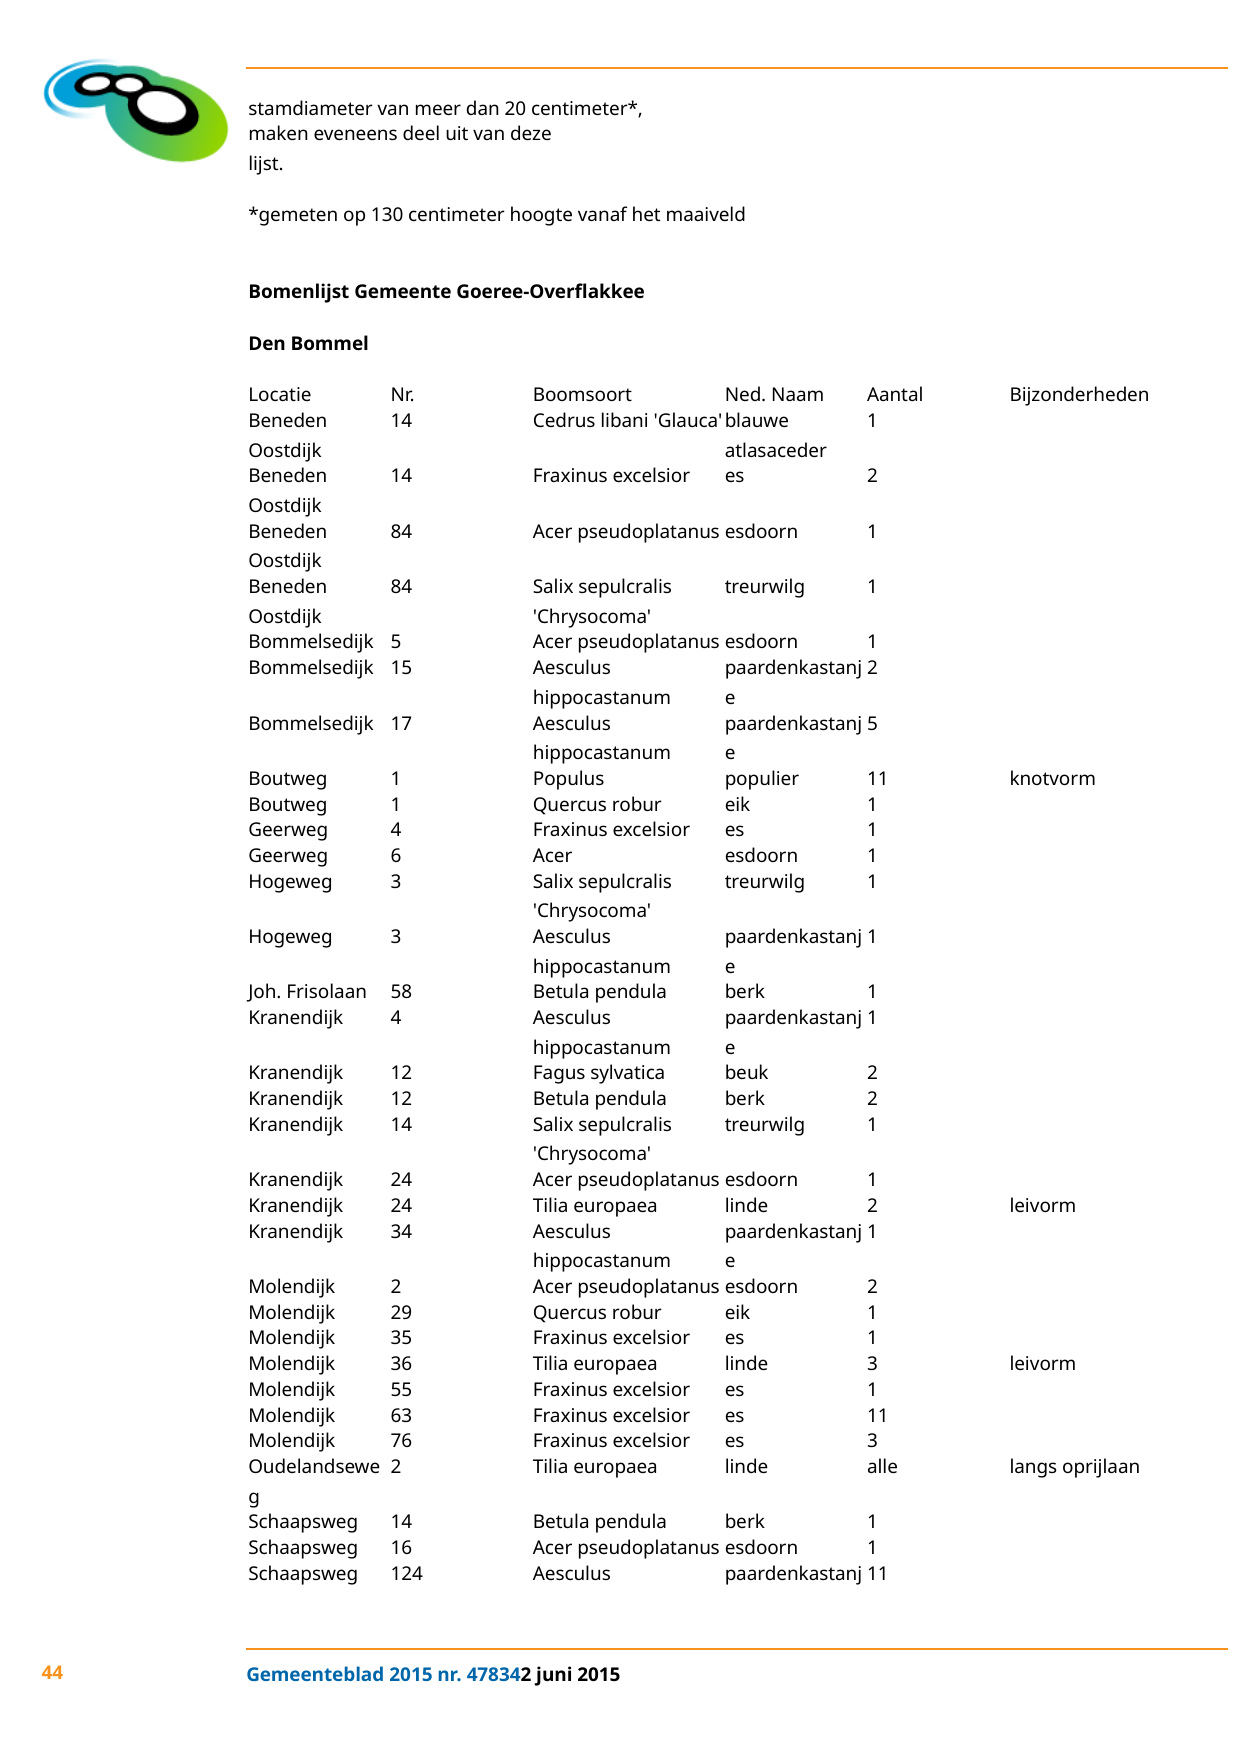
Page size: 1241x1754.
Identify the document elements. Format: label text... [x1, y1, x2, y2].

table_cell 1 [867, 816, 1009, 842]
table_cell 76 [390, 1428, 533, 1453]
table_cell [1009, 1325, 1152, 1350]
table_cell [390, 356, 533, 382]
table_cell [1009, 463, 1152, 518]
table_cell berk [725, 1085, 867, 1111]
table_cell 1 [867, 629, 1009, 654]
table_cell 3 [867, 1350, 1009, 1376]
table_cell Beneden Oostdijk [248, 573, 390, 629]
table_cell 1 [390, 791, 533, 816]
table_cell 1 [867, 1534, 1009, 1560]
table_cell 2 [867, 1273, 1009, 1299]
table_cell [1009, 654, 1152, 710]
table_cell [1009, 573, 1152, 629]
table_cell Fraxinus excelsior [533, 1376, 724, 1402]
table_cell [1009, 1166, 1152, 1192]
table_cell 2 [867, 463, 1009, 518]
table_cell 1 [867, 979, 1009, 1004]
table_cell [1009, 979, 1152, 1004]
table_cell [964, 176, 1057, 202]
table_cell Molendijk [248, 1325, 390, 1350]
table_cell [1009, 710, 1152, 765]
table_cell 1 [867, 923, 1009, 978]
table_cell paardenkastanje [725, 923, 867, 978]
table_cell Kranendijk [248, 1218, 390, 1273]
table_cell 2 [867, 654, 1009, 710]
table_cell [493, 176, 587, 202]
table_cell Molendijk [248, 1376, 390, 1402]
table_cell [1009, 1299, 1152, 1324]
table_cell paardenkastanje [725, 710, 867, 765]
table_header [867, 279, 1009, 304]
table_cell 1 [867, 1111, 1009, 1166]
table_cell Oudelandseweg [248, 1453, 390, 1508]
table_cell 63 [390, 1402, 533, 1427]
table_cell 124 [390, 1560, 533, 1586]
table_cell eik [725, 791, 867, 816]
table_cell [533, 356, 724, 382]
table_cell [1009, 330, 1152, 356]
table_cell maken eveneens deel uit van deze lijst. [248, 121, 587, 176]
table_cell Acer pseudoplatanus [533, 1534, 724, 1560]
table_cell 35 [390, 1325, 533, 1350]
table_cell Nr. [390, 382, 533, 407]
table_cell Tilia europaea [533, 1350, 724, 1376]
table_cell Aesculus hippocastanum [533, 654, 724, 710]
table_cell es [725, 1376, 867, 1402]
table_cell Molendijk [248, 1402, 390, 1427]
table_cell Acer [533, 842, 724, 868]
table_cell Molendijk [248, 1273, 390, 1299]
table_cell Salix sepulcralis 'Chrysocoma' [533, 573, 724, 629]
table_cell 15 [390, 654, 533, 710]
table_cell Aesculus hippocastanum [533, 923, 724, 978]
table_cell paardenkastanje [725, 1004, 867, 1059]
table_header [1009, 279, 1152, 304]
table_cell linde [725, 1350, 867, 1376]
table_cell Joh. Frisolaan [248, 979, 390, 1004]
table_cell blauwe atlasaceder [725, 408, 867, 463]
table_cell [1058, 176, 1152, 202]
table_cell Boomsoort [533, 382, 724, 407]
table_cell [1009, 816, 1152, 842]
table_cell 11 [867, 765, 1009, 791]
table_cell esdoorn [725, 1273, 867, 1299]
table_cell Beneden Oostdijk [248, 408, 390, 463]
table_cell linde [725, 1453, 867, 1508]
table_cell Aesculus hippocastanum [533, 1218, 724, 1273]
table_cell treurwilg [725, 573, 867, 629]
table_cell knotvorm [1009, 765, 1152, 791]
table_cell [1009, 408, 1152, 463]
table_cell Locatie [248, 382, 390, 407]
table_cell [1009, 1534, 1152, 1560]
table_cell populier [725, 765, 867, 791]
table_cell [1009, 1402, 1152, 1427]
table_cell Beneden Oostdijk [248, 463, 390, 518]
table_cell [1058, 121, 1152, 176]
table_cell 2 [867, 1192, 1009, 1218]
table_cell [587, 176, 775, 202]
table_cell Schaapsweg [248, 1560, 390, 1586]
table_cell stamdiameter van meer dan 20 centimeter*, [248, 95, 1152, 121]
table_cell [867, 356, 1009, 382]
table_cell 1 [867, 1509, 1009, 1534]
table_cell Hogeweg [248, 923, 390, 978]
table_cell [775, 176, 963, 202]
table_cell [725, 356, 867, 382]
table_cell 1 [867, 518, 1009, 573]
table_cell Schaapsweg [248, 1534, 390, 1560]
table_cell 24 [390, 1166, 533, 1192]
table_cell Betula pendula [533, 1509, 724, 1534]
table_cell Betula pendula [533, 979, 724, 1004]
table_cell 14 [390, 1111, 533, 1166]
table_cell Fraxinus excelsior [533, 463, 724, 518]
table_cell paardenkastanje [725, 654, 867, 710]
table_cell Aesculus hippocastanum [533, 710, 724, 765]
table_cell 1 [867, 1376, 1009, 1402]
table_cell Fagus sylvatica [533, 1060, 724, 1085]
table_cell [1009, 1273, 1152, 1299]
table_cell [1009, 305, 1152, 330]
table_cell leivorm [1009, 1350, 1152, 1376]
picture [41, 47, 231, 172]
table_cell treurwilg [725, 868, 867, 923]
table_cell 1 [867, 1299, 1009, 1324]
table_cell Geerweg [248, 842, 390, 868]
table_cell 2 [390, 1453, 533, 1508]
table_cell beuk [725, 1060, 867, 1085]
table_cell [1009, 518, 1152, 573]
table_cell Kranendijk [248, 1060, 390, 1085]
table_cell treurwilg [725, 1111, 867, 1166]
table_cell esdoorn [725, 842, 867, 868]
table_cell 12 [390, 1060, 533, 1085]
table_cell linde [725, 1192, 867, 1218]
table_cell Quercus robur [533, 1299, 724, 1324]
table_cell [1009, 923, 1152, 978]
table_cell 1 [867, 868, 1009, 923]
table_cell Cedrus libani 'Glauca' [533, 408, 724, 463]
table_cell Bijzonderheden [1009, 382, 1152, 407]
table_cell [1009, 1560, 1152, 1586]
table_cell Bommelsedijk [248, 629, 390, 654]
table_cell [1009, 791, 1152, 816]
table_cell [1009, 1376, 1152, 1402]
table_cell Aantal [867, 382, 1009, 407]
table_cell Tilia europaea [533, 1192, 724, 1218]
table_cell [964, 202, 1057, 227]
table_cell Quercus robur [533, 791, 724, 816]
table_cell es [725, 1428, 867, 1453]
table_cell 84 [390, 518, 533, 573]
table_cell Kranendijk [248, 1085, 390, 1111]
table_cell 1 [867, 1166, 1009, 1192]
table_cell 36 [390, 1350, 533, 1376]
table_cell berk [725, 979, 867, 1004]
table_cell [533, 330, 724, 356]
table_cell 5 [867, 710, 1009, 765]
table_cell [1009, 868, 1152, 923]
table_cell [775, 202, 963, 227]
table_cell Beneden Oostdijk [248, 518, 390, 573]
table_cell Molendijk [248, 1299, 390, 1324]
table_cell [1009, 356, 1152, 382]
table_cell 3 [867, 1428, 1009, 1453]
table_cell Geerweg [248, 816, 390, 842]
table_cell Boutweg [248, 765, 390, 791]
table_cell paardenkastanje [725, 1218, 867, 1273]
table_cell Bommelsedijk [248, 710, 390, 765]
table_cell esdoorn [725, 1166, 867, 1192]
table_cell esdoorn [725, 518, 867, 573]
table_cell [1009, 1218, 1152, 1273]
table_cell Salix sepulcralis 'Chrysocoma' [533, 868, 724, 923]
table_cell paardenkastanj [725, 1560, 867, 1586]
table_cell [248, 305, 390, 330]
table_cell esdoorn [725, 1534, 867, 1560]
table_cell Fraxinus excelsior [533, 1325, 724, 1350]
table_cell 84 [390, 573, 533, 629]
table_cell Kranendijk [248, 1111, 390, 1166]
table_cell [1009, 1428, 1152, 1453]
table_cell 29 [390, 1299, 533, 1324]
table_cell berk [725, 1509, 867, 1534]
table_cell 6 [390, 842, 533, 868]
table_cell [1009, 1111, 1152, 1166]
table_cell Boutweg [248, 791, 390, 816]
table_cell 1 [867, 1218, 1009, 1273]
table_cell alle [867, 1453, 1009, 1508]
table_cell es [725, 816, 867, 842]
table_cell 11 [867, 1560, 1009, 1586]
table_cell esdoorn [725, 629, 867, 654]
table_cell Molendijk [248, 1428, 390, 1453]
table_cell [1009, 1509, 1152, 1534]
table_cell 1 [867, 791, 1009, 816]
table_cell 1 [867, 1004, 1009, 1059]
table_cell 11 [867, 1402, 1009, 1427]
table_cell Bommelsedijk [248, 654, 390, 710]
table_cell 1 [390, 765, 533, 791]
table_cell Aesculus [533, 1560, 724, 1586]
table_cell Betula pendula [533, 1085, 724, 1111]
table_cell Tilia europaea [533, 1453, 724, 1508]
table_cell *gemeten op 130 centimeter hoogte vanaf het maaiveld [248, 202, 775, 227]
table_cell 55 [390, 1376, 533, 1402]
table_cell [867, 330, 1009, 356]
table_cell 14 [390, 408, 533, 463]
table_cell Molendijk [248, 1350, 390, 1376]
table_cell [775, 121, 963, 176]
table_cell 34 [390, 1218, 533, 1273]
table_cell Salix sepulcralis 'Chrysocoma' [533, 1111, 724, 1166]
table_cell [390, 330, 533, 356]
table_cell Ned. Naam [725, 382, 867, 407]
table_cell 1 [867, 408, 1009, 463]
table_cell 3 [390, 923, 533, 978]
table_header Bomenlijst Gemeente Goeree-Overflakkee [248, 279, 724, 304]
table_cell 12 [390, 1085, 533, 1111]
table_cell [533, 305, 724, 330]
table_cell [1009, 1004, 1152, 1059]
table_cell 3 [390, 868, 533, 923]
table_cell Fraxinus excelsior [533, 1428, 724, 1453]
table_cell es [725, 1402, 867, 1427]
table_cell 24 [390, 1192, 533, 1218]
table_cell Aesculus hippocastanum [533, 1004, 724, 1059]
table_cell 16 [390, 1534, 533, 1560]
table_cell [725, 330, 867, 356]
table_cell 58 [390, 979, 533, 1004]
table_cell 14 [390, 463, 533, 518]
table_cell [248, 356, 390, 382]
table_cell [1009, 842, 1152, 868]
table_cell 1 [867, 573, 1009, 629]
table_cell 4 [390, 1004, 533, 1059]
table_cell 5 [390, 629, 533, 654]
table_cell es [725, 463, 867, 518]
table_cell Acer pseudoplatanus [533, 629, 724, 654]
table_cell 2 [867, 1060, 1009, 1085]
table_cell leivorm [1009, 1192, 1152, 1218]
table_cell [1058, 202, 1152, 227]
table_cell 1 [867, 842, 1009, 868]
table_cell eik [725, 1299, 867, 1324]
table_cell [390, 305, 533, 330]
table_cell 2 [390, 1273, 533, 1299]
table_cell Schaapsweg [248, 1509, 390, 1534]
table_cell [1009, 1085, 1152, 1111]
table_cell Acer pseudoplatanus [533, 1273, 724, 1299]
table_cell 4 [390, 816, 533, 842]
table_cell Kranendijk [248, 1166, 390, 1192]
table_cell Acer pseudoplatanus [533, 1166, 724, 1192]
table_cell Fraxinus excelsior [533, 1402, 724, 1427]
table_cell langs oprijlaan [1009, 1453, 1152, 1508]
table_cell [867, 305, 1009, 330]
table_cell 17 [390, 710, 533, 765]
table_cell [1009, 629, 1152, 654]
table_cell 1 [867, 1325, 1009, 1350]
table_cell Acer pseudoplatanus [533, 518, 724, 573]
table_cell [587, 121, 775, 176]
table_cell es [725, 1325, 867, 1350]
table_cell 2 [867, 1085, 1009, 1111]
table_cell Kranendijk [248, 1004, 390, 1059]
table_header [725, 279, 867, 304]
table_cell Den Bommel [248, 330, 390, 356]
table_cell [725, 305, 867, 330]
table_cell Fraxinus excelsior [533, 816, 724, 842]
table_cell [1009, 1060, 1152, 1085]
table_cell Hogeweg [248, 868, 390, 923]
table_cell Kranendijk [248, 1192, 390, 1218]
table_cell [964, 121, 1057, 176]
table_cell [248, 176, 493, 202]
table_cell 14 [390, 1509, 533, 1534]
table_cell Populus [533, 765, 724, 791]
